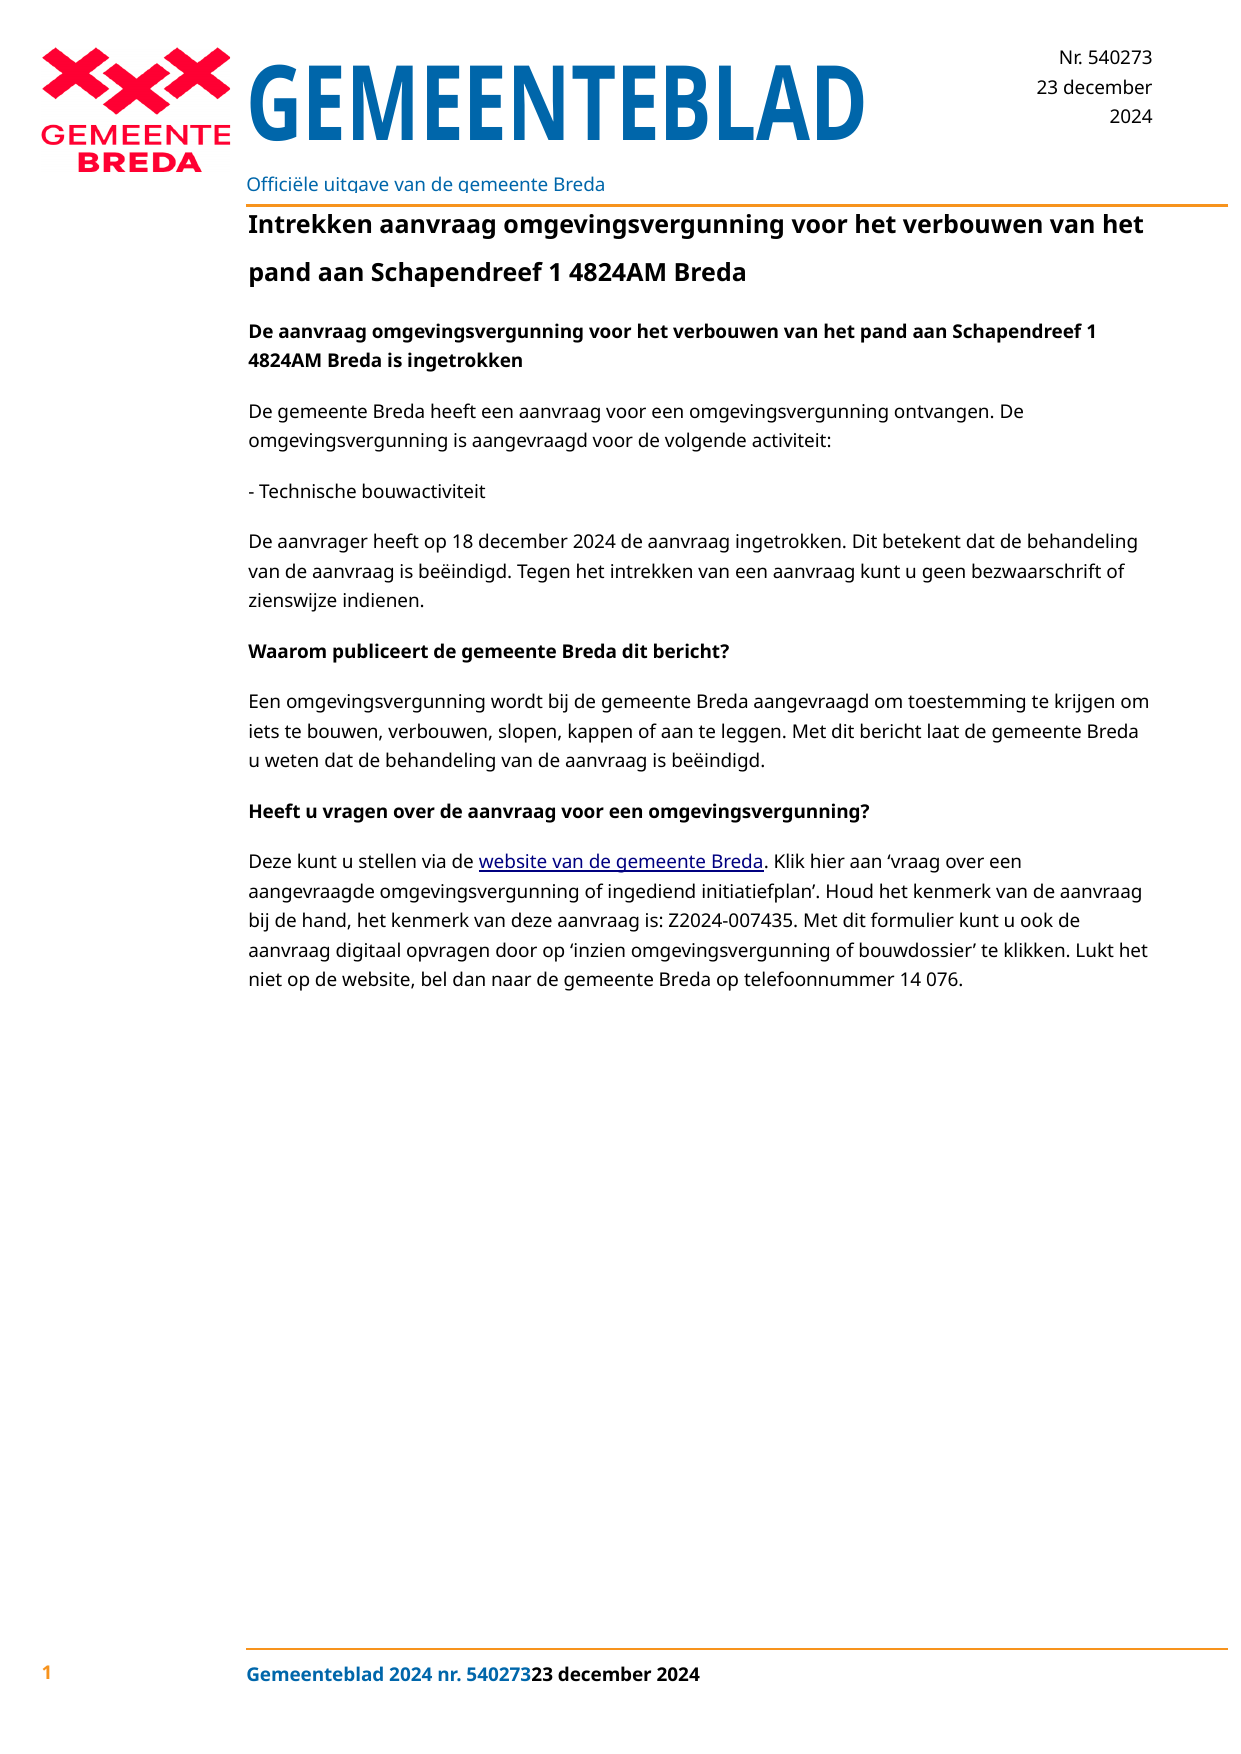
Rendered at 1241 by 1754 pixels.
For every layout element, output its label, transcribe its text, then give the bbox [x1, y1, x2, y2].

text De aanvraag omgevingsvergunning voor het verbouwen van het pand aan Schapendreef 1 4824AM Breda is ingetrokken [248, 318, 1152, 373]
text Intrekken aanvraag omgevingsvergunning voor het verbouwen van het pand aan Schapendreef 1 4824AM Breda [248, 207, 1152, 288]
text Heeft u vragen over de aanvraag voor een omgevingsvergunning? [248, 798, 1152, 824]
picture [41, 47, 231, 172]
text De gemeente Breda heeft een aanvraag voor een omgevingsvergunning ontvangen. De omgevingsvergunning is aangevraagd voor de volgende activiteit: [248, 398, 1152, 453]
text Een omgevingsvergunning wordt bij de gemeente Breda aangevraagd om toestemming te krijgen om iets te bouwen, verbouwen, slopen, kappen of aan te leggen. Met dit bericht laat de gemeente Breda u weten dat de behandeling van de aanvraag is beëindigd. [248, 688, 1152, 773]
text Deze kunt u stellen via de website van de gemeente Breda. Klik hier aan ‘vraag over een aangevraagde omgevingsvergunning of ingediend initiatiefplan’. Houd het kenmerk van de aanvraag bij de hand, het kenmerk van deze aanvraag is: Z2024-007435. Met dit formulier kunt u ook de aanvraag digitaal opvragen door op ‘inzien omgevingsvergunning of bouwdossier’ te klikken. Lukt het niet op de website, bel dan naar de gemeente Breda op telefoonnummer 14 076. [248, 848, 1152, 992]
text - Technische bouwactiviteit [248, 478, 1152, 504]
text De aanvrager heeft op 18 december 2024 de aanvraag ingetrokken. Dit betekent dat de behandeling van de aanvraag is beëindigd. Tegen het intrekken van een aanvraag kunt u geen bezwaarschrift of zienswijze indienen. [248, 528, 1152, 613]
text Waarom publiceert de gemeente Breda dit bericht? [248, 638, 1152, 664]
